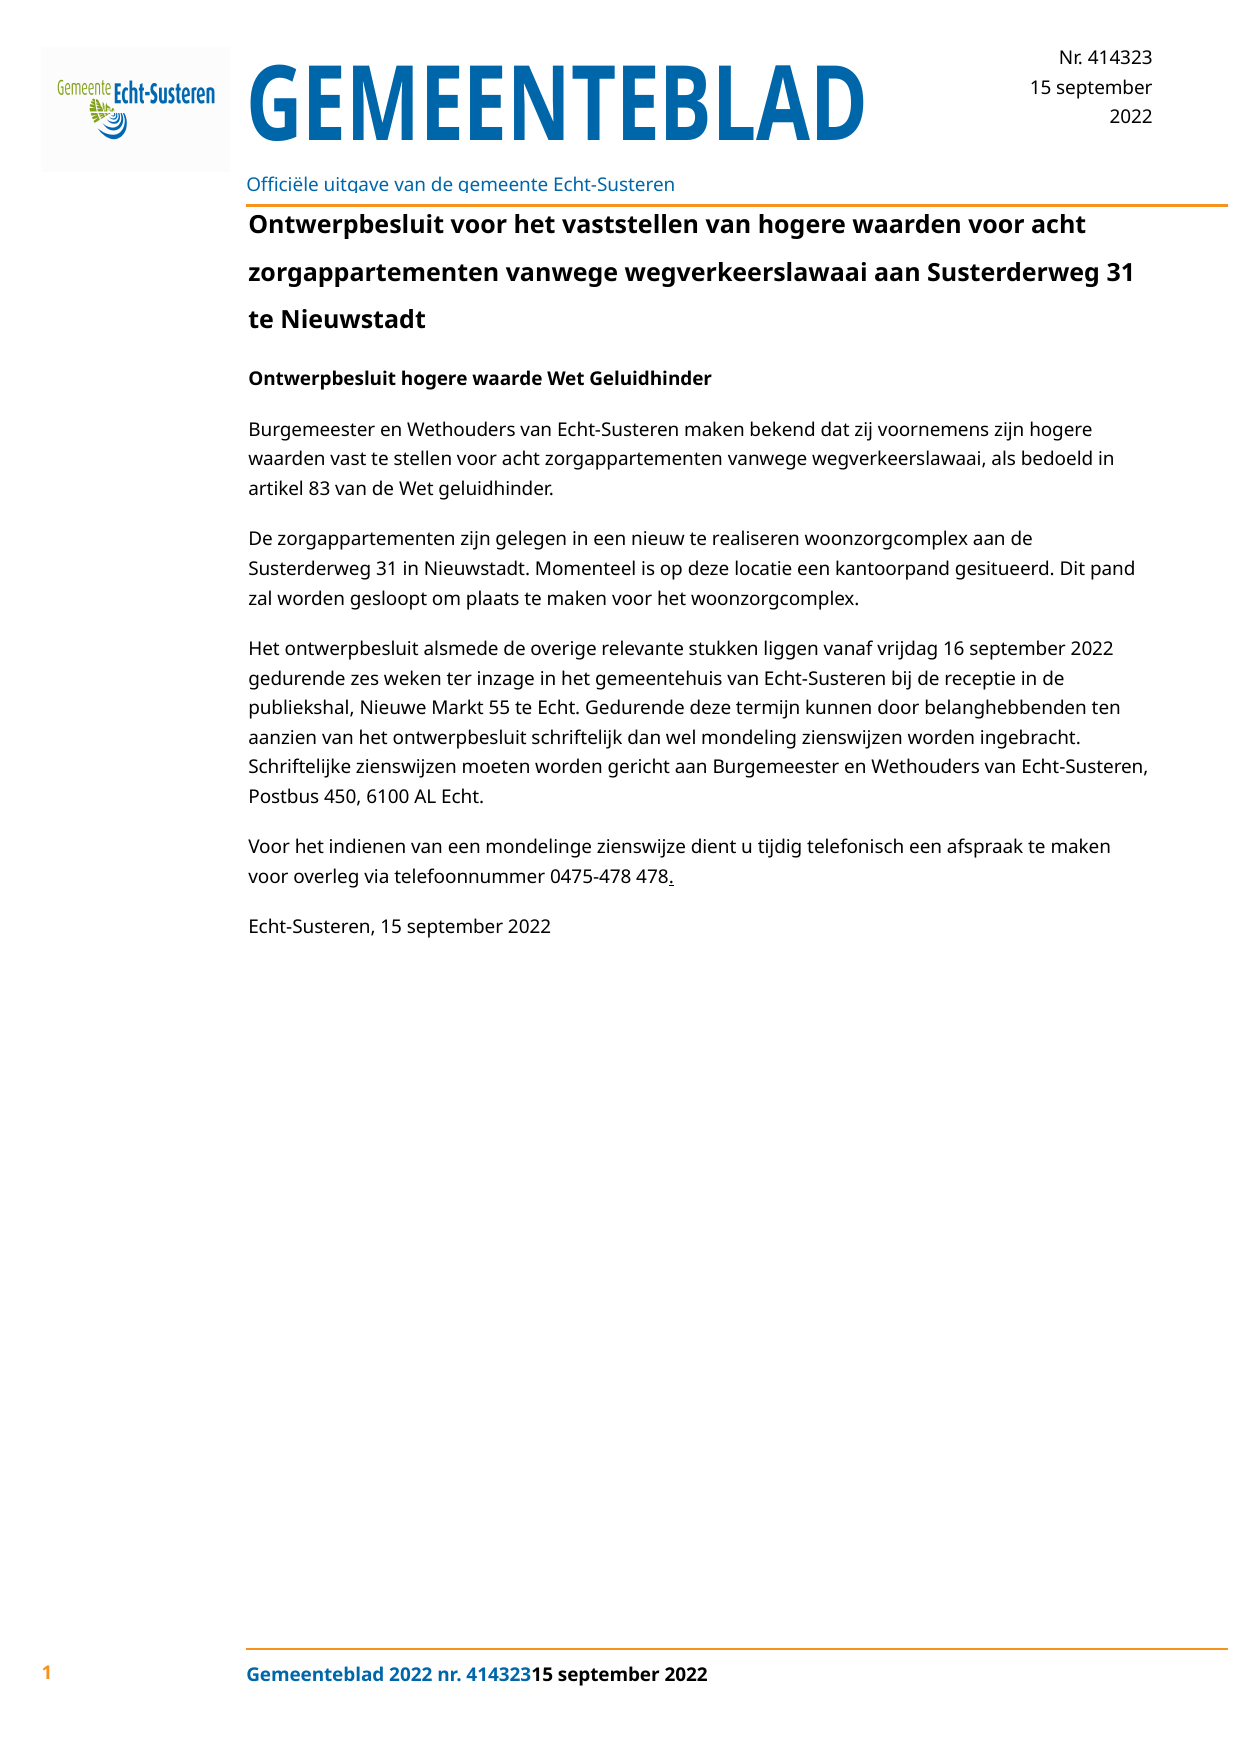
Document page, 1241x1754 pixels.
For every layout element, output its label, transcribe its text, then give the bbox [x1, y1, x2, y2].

text Burgemeester en Wethouders van Echt-Susteren maken bekend dat zij voornemens zijn hogere waarden vast te stellen voor acht zorgappartementen vanwege wegverkeerslawaai, als bedoeld in artikel 83 van de Wet geluidhinder. [248, 416, 1152, 501]
picture [41, 47, 231, 172]
text De zorgappartementen zijn gelegen in een nieuw te realiseren woonzorgcomplex aan de Susterderweg 31 in Nieuwstadt. Momenteel is op deze locatie een kantoorpand gesitueerd. Dit pand zal worden gesloopt om plaats te maken voor het woonzorgcomplex. [248, 526, 1152, 610]
text Echt-Susteren, 15 september 2022 [248, 913, 1152, 939]
text Het ontwerpbesluit alsmede de overige relevante stukken liggen vanaf vrijdag 16 september 2022 gedurende zes weken ter inzage in het gemeentehuis van Echt-Susteren bij de receptie in de publiekshal, Nieuwe Markt 55 te Echt. Gedurende deze termijn kunnen door belanghebbenden ten aanzien van het ontwerpbesluit schriftelijk dan wel mondeling zienswijzen worden ingebracht. Schriftelijke zienswijzen moeten worden gericht aan Burgemeester en Wethouders van Echt-Susteren, Postbus 450, 6100 AL Echt. [248, 635, 1152, 809]
text Ontwerpbesluit hogere waarde Wet Geluidhinder [248, 366, 1152, 391]
text Ontwerpbesluit voor het vaststellen van hogere waarden voor acht zorgappartementen vanwege wegverkeerslawaai aan Susterderweg 31 te Nieuwstadt [248, 207, 1152, 336]
text Voor het indienen van een mondelinge zienswijze dient u tijdig telefonisch een afspraak te maken voor overleg via telefoonnummer 0475-478 478. [248, 833, 1152, 889]
